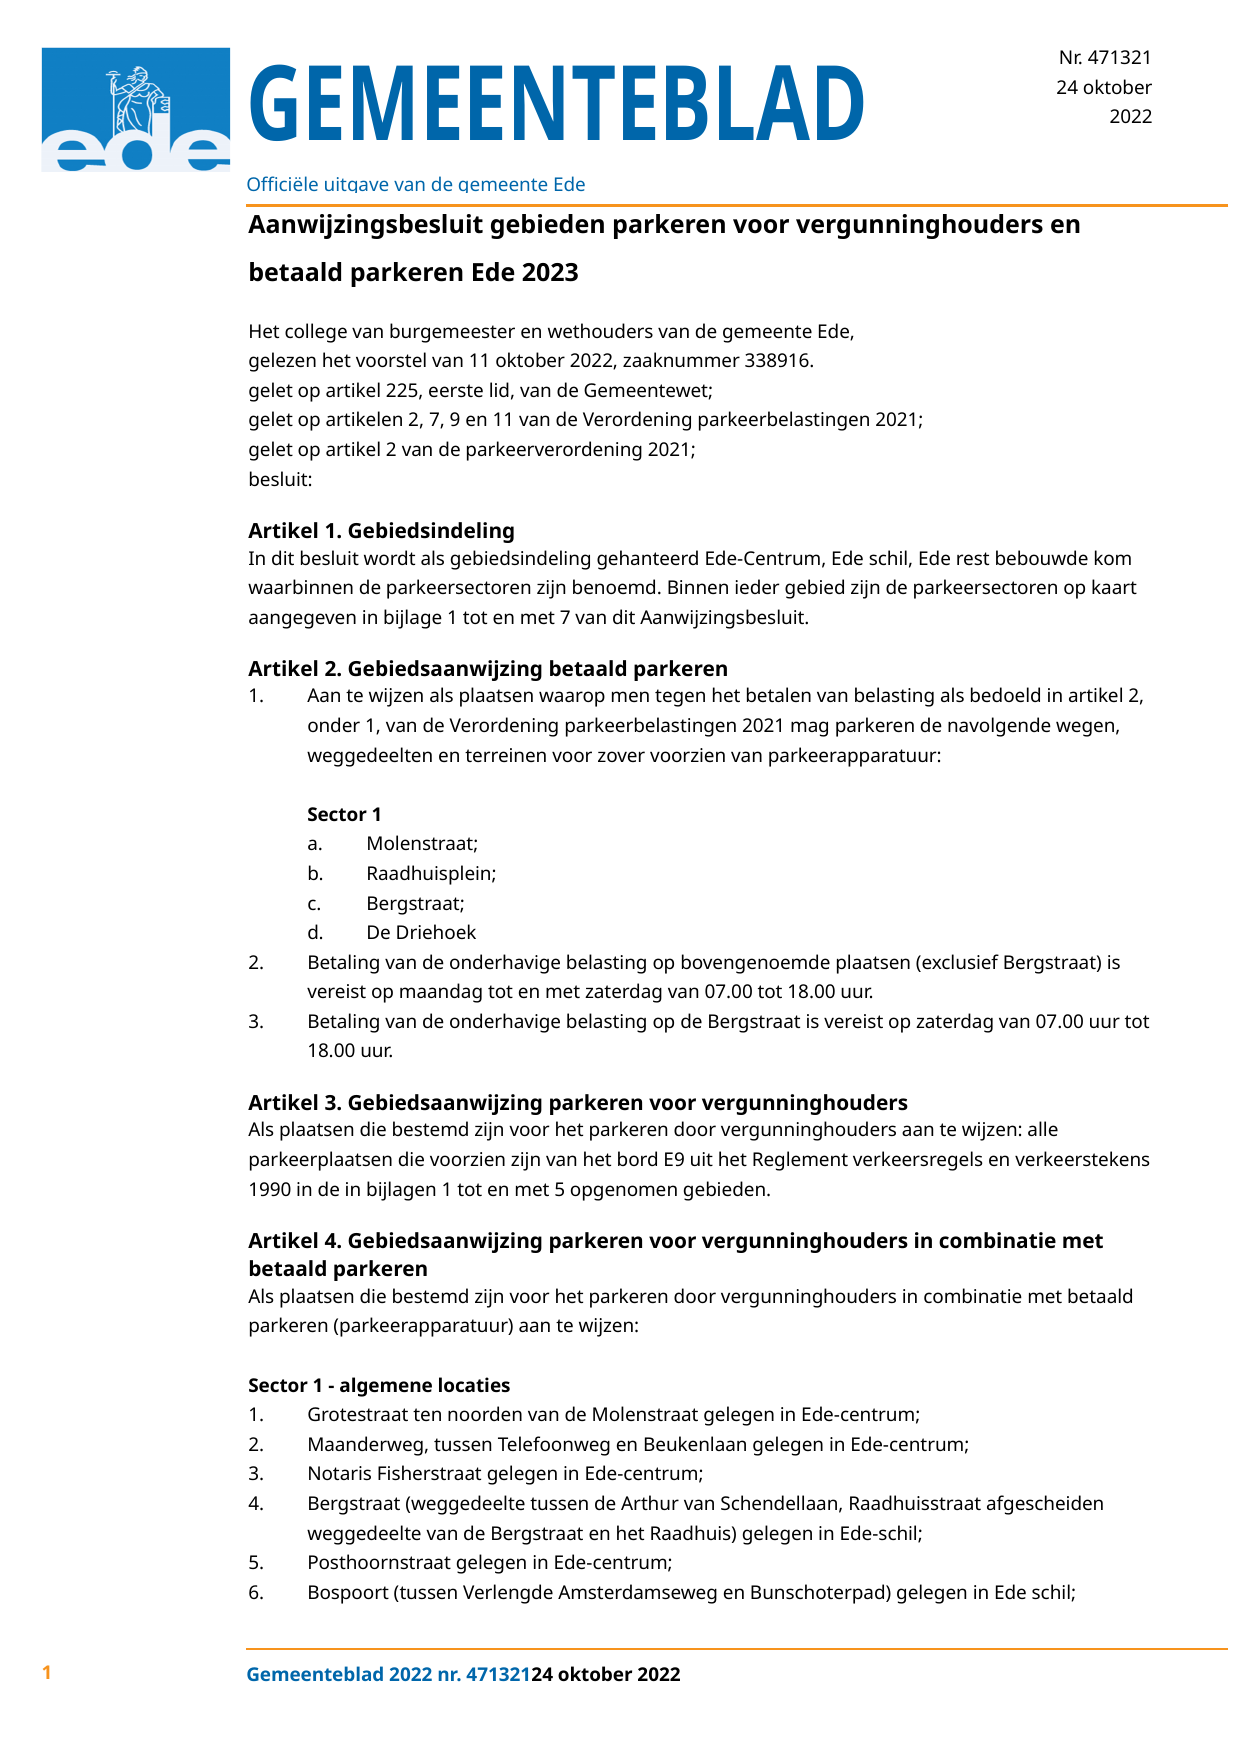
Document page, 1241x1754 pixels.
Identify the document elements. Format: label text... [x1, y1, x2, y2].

list Maanderweg, tussen Telefoonweg en Beukenlaan gelegen in Ede-centrum; [248, 1431, 1152, 1457]
list Raadhuisplein; [307, 860, 1152, 886]
text gelezen het voorstel van 11 oktober 2022, zaaknummer 338916. [248, 347, 1152, 373]
text Artikel 2. Gebiedsaanwijzing betaald parkeren [248, 654, 1152, 683]
text Aanwijzingsbesluit gebieden parkeren voor vergunninghouders en betaald parkeren Ede 2023 [248, 207, 1152, 288]
text besluit: [248, 466, 1152, 492]
text Als plaatsen die bestemd zijn voor het parkeren door vergunninghouders aan te wijzen: alle parkeerplaatsen die voorzien zijn van het bord E9 uit het Reglement verkeersregels en verkeerstekens 1990 in de in bijlagen 1 tot en met 5 opgenomen gebieden. [248, 1117, 1152, 1201]
list Bergstraat (weggedeelte tussen de Arthur van Schendellaan, Raadhuisstraat afgescheiden weggedeelte van de Bergstraat en het Raadhuis) gelegen in Ede-schil; [248, 1490, 1152, 1545]
text Artikel 4. Gebiedsaanwijzing parkeren voor vergunninghouders in combinatie met betaald parkeren [248, 1226, 1152, 1283]
list Aan te wijzen als plaatsen waarop men tegen het betalen van belasting als bedoeld in artikel 2, onder 1, van de Verordening parkeerbelastingen 2021 mag parkeren de navolgende wegen, weggedeelten en terreinen voor zover voorzien van parkeerapparatuur: [248, 683, 1152, 768]
list De Driehoek [307, 919, 1152, 945]
list Molenstraat; [307, 831, 1152, 856]
list Bergstraat; [307, 890, 1152, 916]
list Betaling van de onderhavige belasting op de Bergstraat is vereist op zaterdag van 07.00 uur tot 18.00 uur. [248, 1008, 1152, 1063]
list Posthoornstraat gelegen in Ede-centrum; [248, 1549, 1152, 1575]
list Notaris Fisherstraat gelegen in Ede-centrum; [248, 1461, 1152, 1486]
text Artikel 1. Gebiedsindeling [248, 516, 1152, 545]
list Betaling van de onderhavige belasting op bovengenoemde plaatsen (exclusief Bergstraat) is vereist op maandag tot en met zaterdag van 07.00 tot 18.00 uur. [248, 949, 1152, 1004]
text gelet op artikel 225, eerste lid, van de Gemeentewet; [248, 377, 1152, 403]
text Het college van burgemeester en wethouders van de gemeente Ede, [248, 318, 1152, 344]
text In dit besluit wordt als gebiedsindeling gehanteerd Ede-Centrum, Ede schil, Ede rest bebouwde kom waarbinnen de parkeersectoren zijn benoemd. Binnen ieder gebied zijn de parkeersectoren op kaart aangegeven in bijlage 1 tot en met 7 van dit Aanwijzingsbesluit. [248, 545, 1152, 629]
text Sector 1 - algemene locaties [248, 1372, 1152, 1397]
text gelet op artikel 2 van de parkeerverordening 2021; [248, 436, 1152, 462]
list Bospoort (tussen Verlengde Amsterdamseweg en Bunschoterpad) gelegen in Ede schil; [248, 1579, 1152, 1604]
text Artikel 3. Gebiedsaanwijzing parkeren voor vergunninghouders [248, 1088, 1152, 1117]
list Sector 1 [248, 801, 1152, 827]
picture [41, 47, 231, 172]
text Als plaatsen die bestemd zijn voor het parkeren door vergunninghouders in combinatie met betaald parkeren (parkeerapparatuur) aan te wijzen: [248, 1283, 1152, 1338]
list Grotestraat ten noorden van de Molenstraat gelegen in Ede-centrum; [248, 1401, 1152, 1427]
text gelet op artikelen 2, 7, 9 en 11 van de Verordening parkeerbelastingen 2021; [248, 407, 1152, 432]
